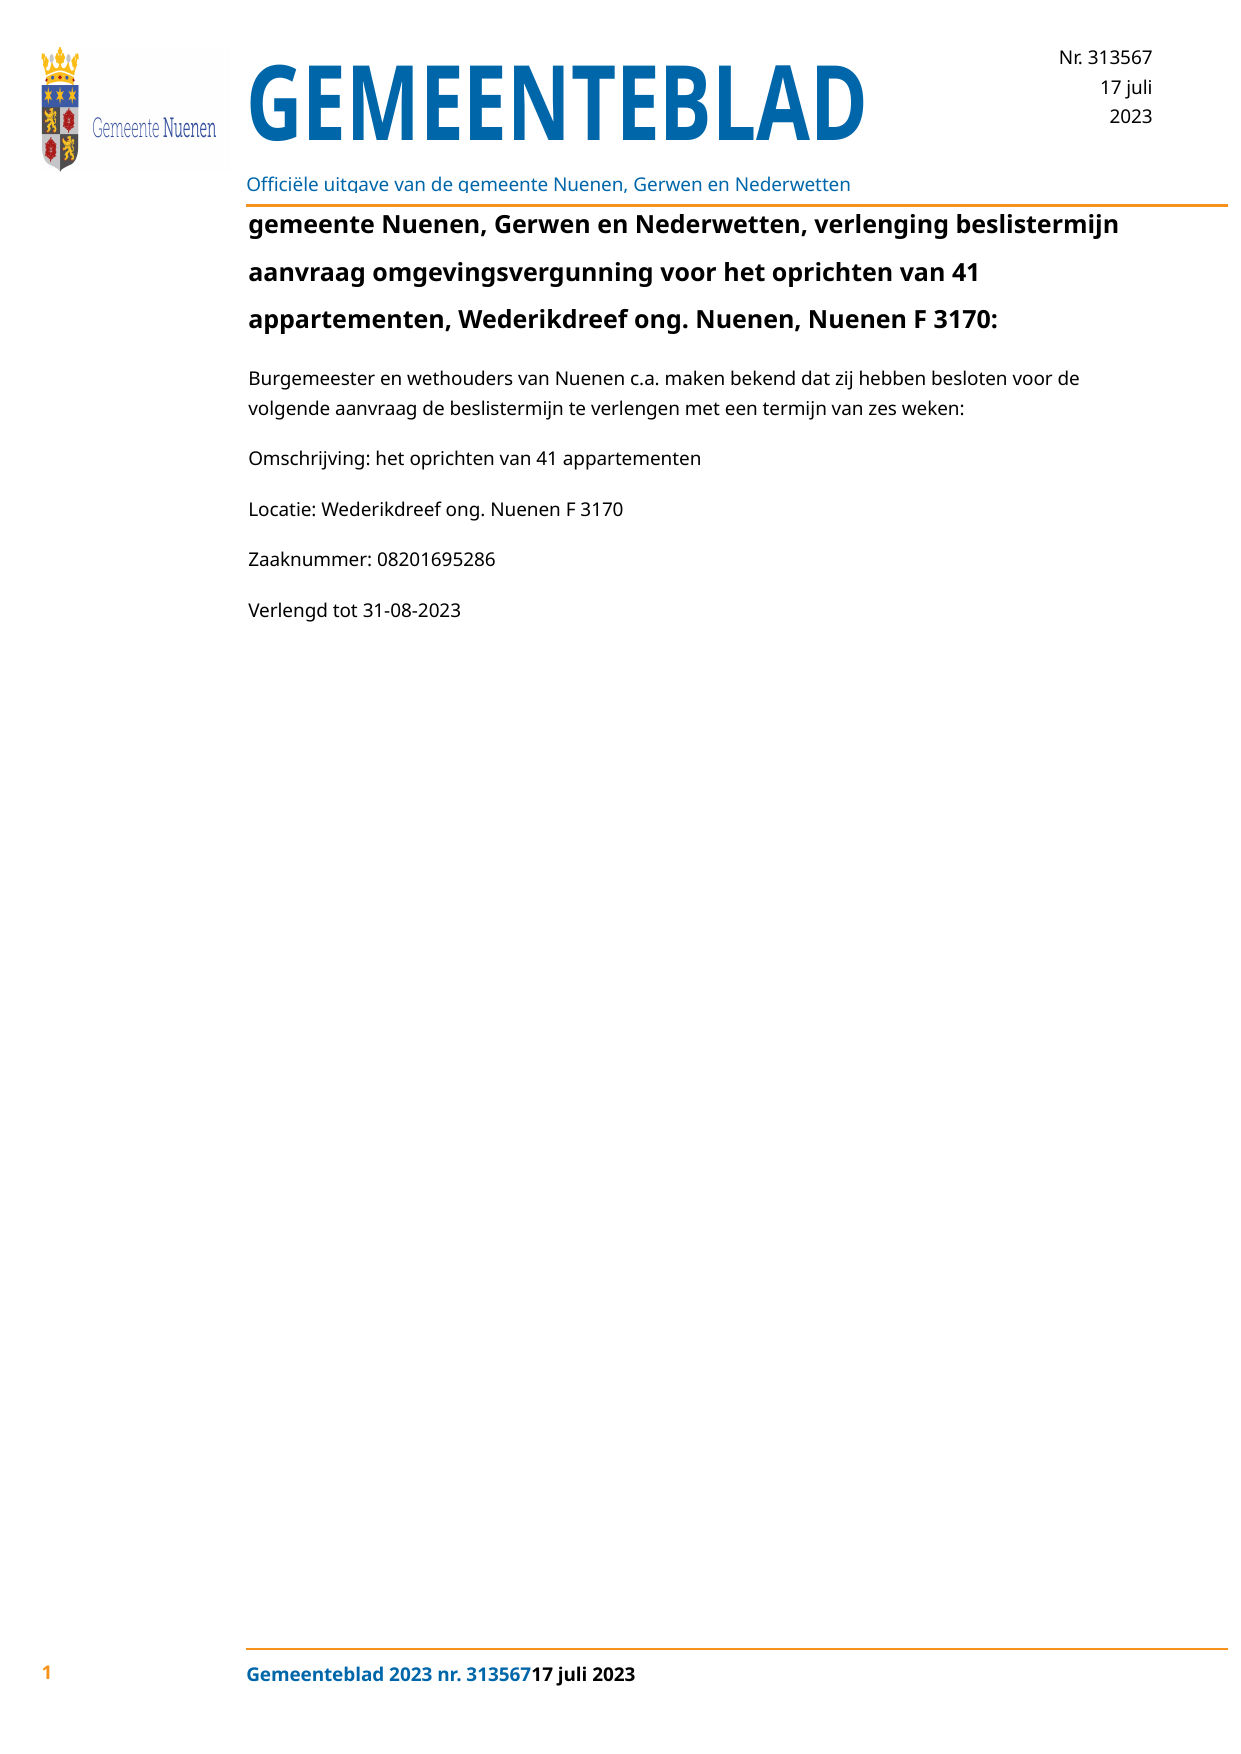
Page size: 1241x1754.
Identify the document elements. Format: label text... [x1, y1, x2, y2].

text Locatie: Wederikdreef ong. Nuenen F 3170 [248, 496, 1152, 522]
picture [41, 47, 231, 172]
text Omschrijving: het oprichten van 41 appartementen [248, 446, 1152, 471]
text Zaaknummer: 08201695286 [248, 546, 1152, 572]
text gemeente Nuenen, Gerwen en Nederwetten, verlenging beslistermijn aanvraag omgevingsvergunning voor het oprichten van 41 appartementen, Wederikdreef ong. Nuenen, Nuenen F 3170: [248, 207, 1152, 336]
text Verlengd tot 31-08-2023 [248, 597, 1152, 622]
text Burgemeester en wethouders van Nuenen c.a. maken bekend dat zij hebben besloten voor de volgende aanvraag de beslistermijn te verlengen met een termijn van zes weken: [248, 366, 1152, 421]
